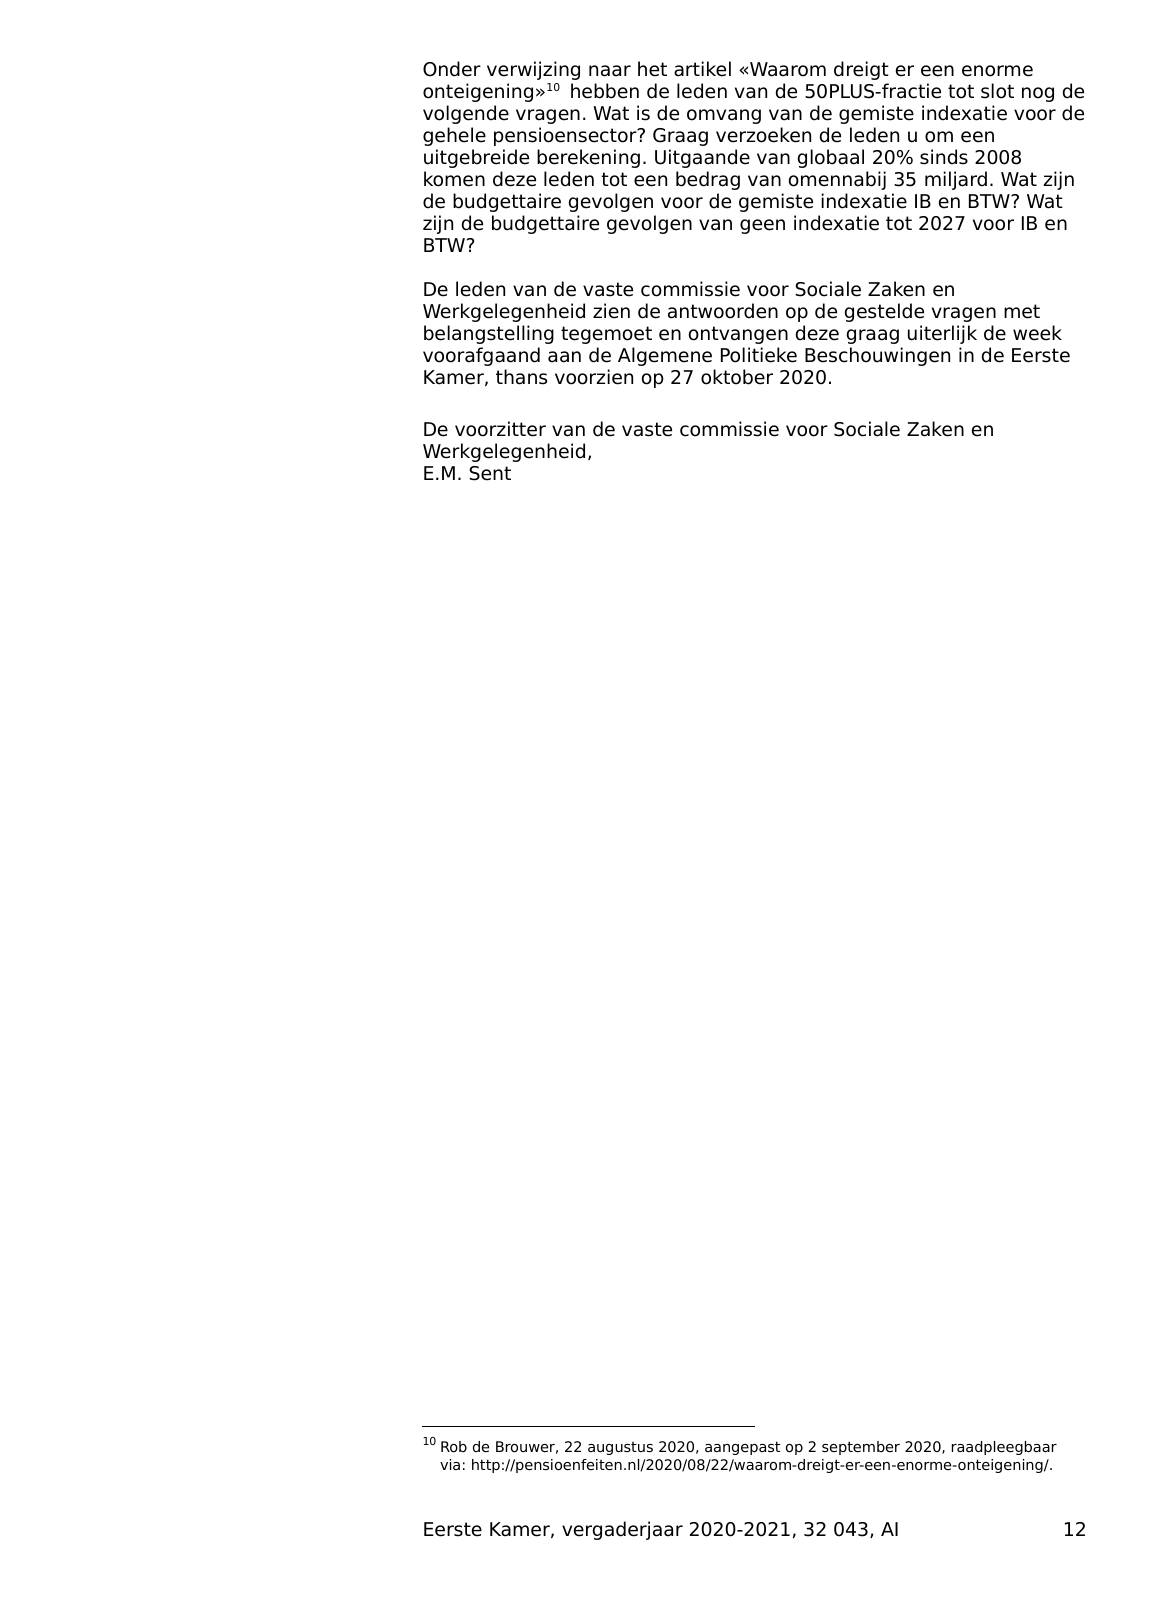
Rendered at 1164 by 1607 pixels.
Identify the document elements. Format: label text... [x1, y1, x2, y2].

text De voorzitter van de vaste commissie voor Sociale Zaken en Werkgelegenheid, E.M. Sent [422, 419, 1087, 485]
text De leden van de vaste commissie voor Sociale Zaken en Werkgelegenheid zien de antwoorden op de gestelde vragen met belangstelling tegemoet en ontvangen deze graag uiterlijk de week voorafgaand aan de Algemene Politieke Beschouwingen in de Eerste Kamer, thans voorzien op 27 oktober 2020. [422, 279, 1087, 389]
text Rob de Brouwer, 22 augustus 2020, aangepast op 2 september 2020, raadpleegbaar via: http://pensioenfeiten.nl/2020/08/22/waarom-dreigt-er-een-enorme-onteigening/. [422, 1435, 1087, 1474]
text Onder verwijzing naar het artikel «Waarom dreigt er een enorme onteigening» hebben de leden van de 50PLUS-fractie tot slot nog de volgende vragen. Wat is de omvang van de gemiste indexatie voor de gehele pensioensector? Graag verzoeken de leden u om een uitgebreide berekening. Uitgaande van globaal 20% sinds 2008 komen deze leden tot een bedrag van omennabij 35 miljard. Wat zijn de budgettaire gevolgen voor de gemiste indexatie IB en BTW? Wat zijn de budgettaire gevolgen van geen indexatie tot 2027 voor IB en BTW? [422, 59, 1087, 257]
